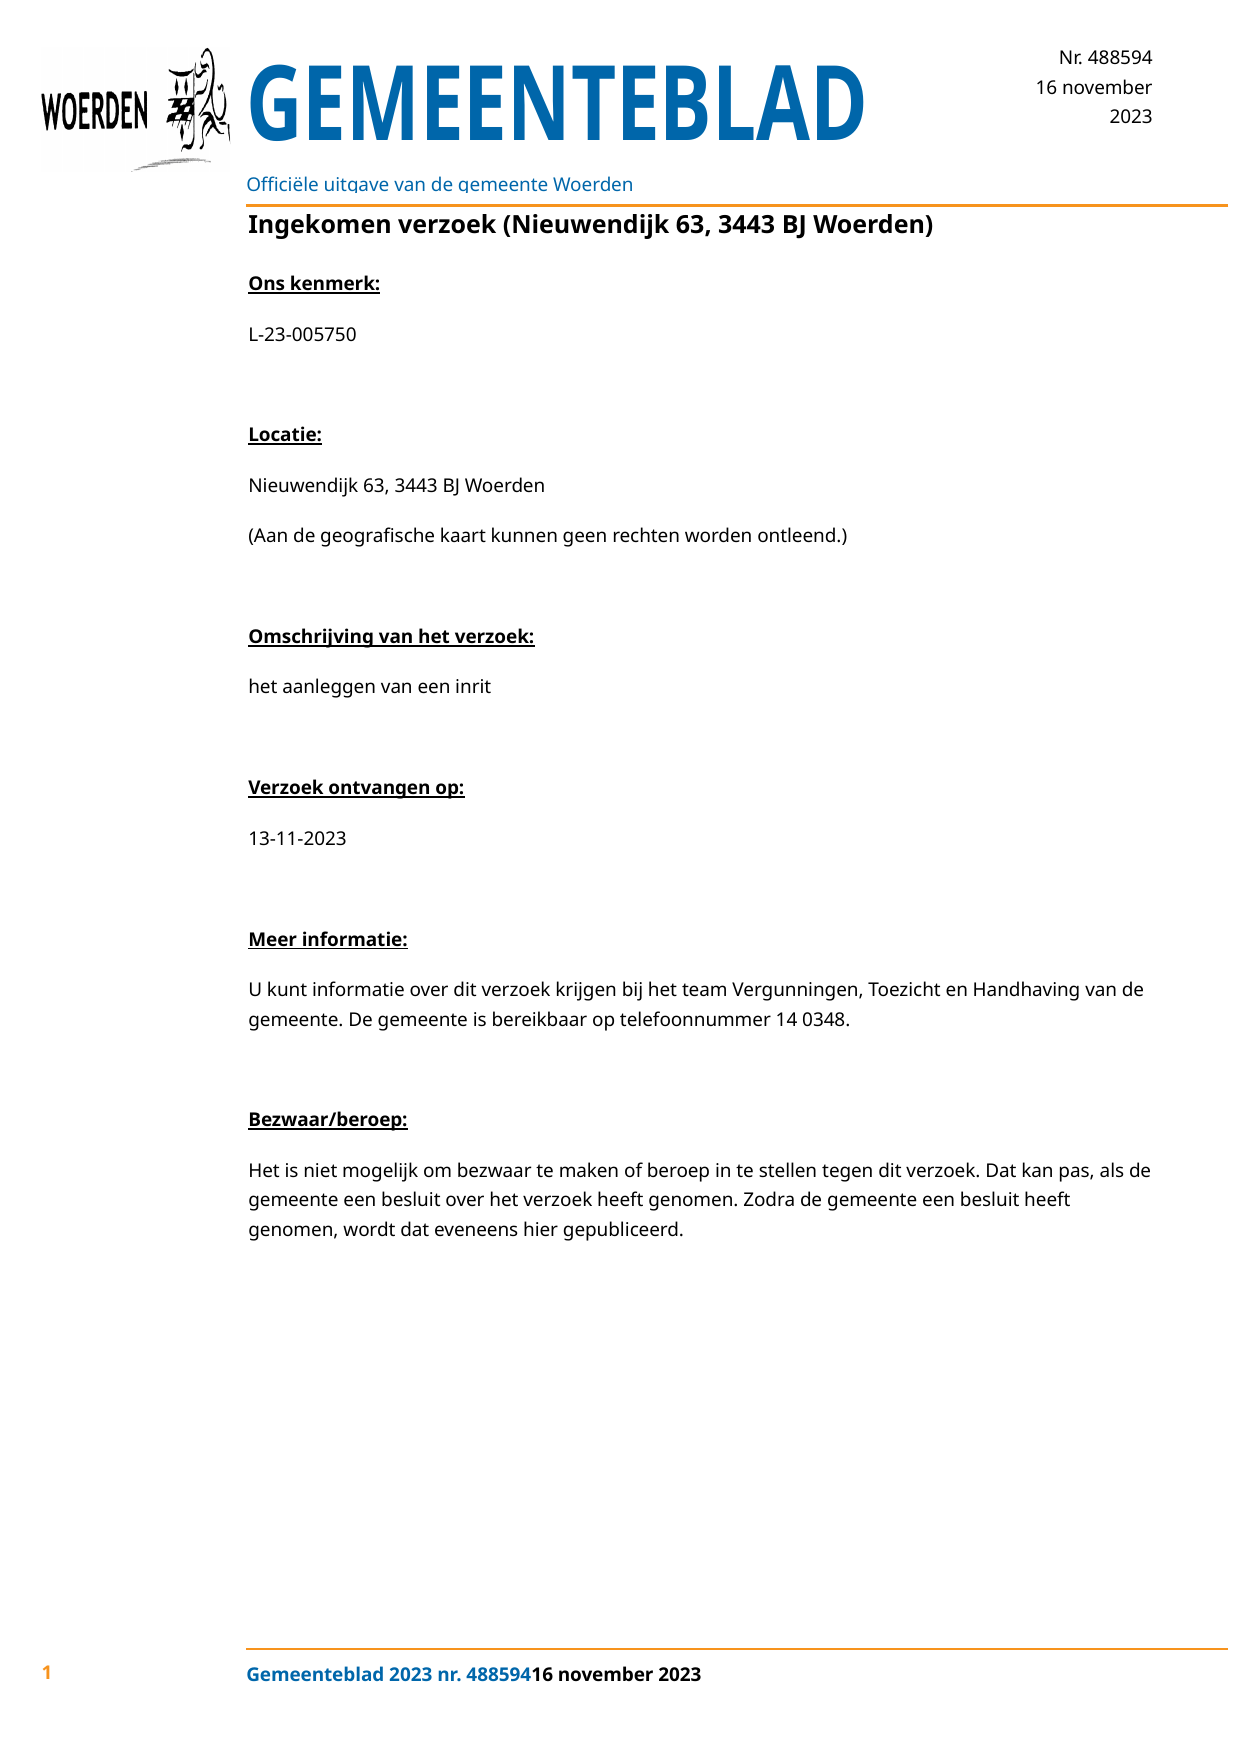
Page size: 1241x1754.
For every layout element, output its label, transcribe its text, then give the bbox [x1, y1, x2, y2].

text Meer informatie: [248, 926, 1152, 951]
text Ingekomen verzoek (Nieuwendijk 63, 3443 BJ Woerden) [248, 207, 1152, 241]
text Verzoek ontvangen op: [248, 774, 1152, 800]
text Het is niet mogelijk om bezwaar te maken of beroep in te stellen tegen dit verzoek. Dat kan pas, als de gemeente een besluit over het verzoek heeft genomen. Zodra de gemeente een besluit heeft genomen, wordt dat eveneens hier gepubliceerd. [248, 1157, 1152, 1242]
text U kunt informatie over dit verzoek krijgen bij het team Vergunningen, Toezicht en Handhaving van de gemeente. De gemeente is bereikbaar op telefoonnummer 14 0348. [248, 976, 1152, 1031]
text Locatie: [248, 422, 1152, 447]
text Nieuwendijk 63, 3443 BJ Woerden [248, 472, 1152, 498]
text L-23-005750 [248, 321, 1152, 346]
text (Aan de geografische kaart kunnen geen rechten worden ontleend.) [248, 522, 1152, 548]
text 13-11-2023 [248, 825, 1152, 851]
text Bezwaar/beroep: [248, 1107, 1152, 1132]
picture [41, 47, 231, 172]
text Ons kenmerk: [248, 270, 1152, 296]
text het aanleggen van een inrit [248, 674, 1152, 699]
text Omschrijving van het verzoek: [248, 623, 1152, 649]
